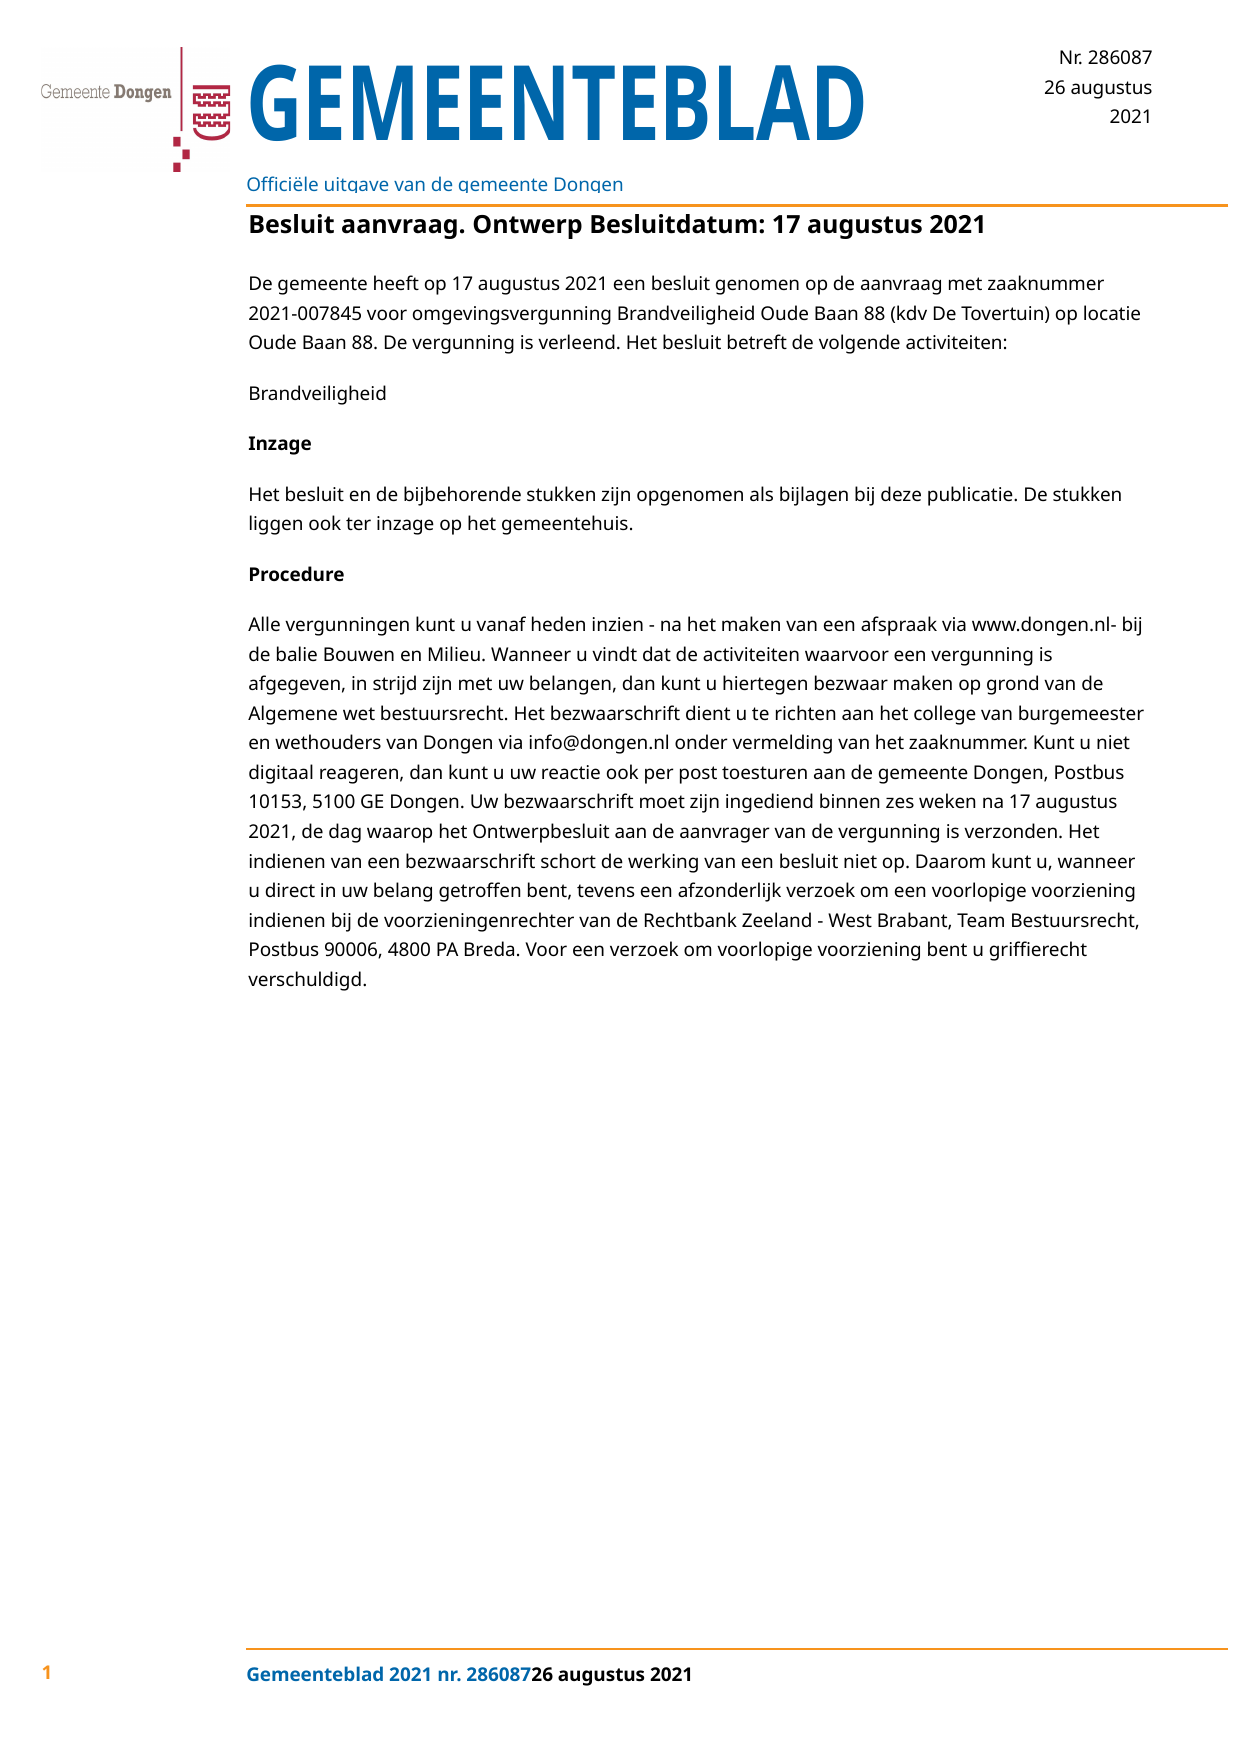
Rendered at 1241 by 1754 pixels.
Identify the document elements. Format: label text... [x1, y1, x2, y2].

text Alle vergunningen kunt u vanaf heden inzien - na het maken van een afspraak via www.dongen.nl- bij de balie Bouwen en Milieu. Wanneer u vindt dat de activiteiten waarvoor een vergunning is afgegeven, in strijd zijn met uw belangen, dan kunt u hiertegen bezwaar maken op grond van de Algemene wet bestuursrecht. Het bezwaarschrift dient u te richten aan het college van burgemeester en wethouders van Dongen via info@dongen.nl onder vermelding van het zaaknummer. Kunt u niet digitaal reageren, dan kunt u uw reactie ook per post toesturen aan de gemeente Dongen, Postbus 10153, 5100 GE Dongen. Uw bezwaarschrift moet zijn ingediend binnen zes weken na 17 augustus 2021, de dag waarop het Ontwerpbesluit aan de aanvrager van de vergunning is verzonden. Het indienen van een bezwaarschrift schort de werking van een besluit niet op. Daarom kunt u, wanneer u direct in uw belang getroffen bent, tevens een afzonderlijk verzoek om een voorlopige voorziening indienen bij de voorzieningenrechter van de Rechtbank Zeeland - West Brabant, Team Bestuursrecht, Postbus 90006, 4800 PA Breda. Voor een verzoek om voorlopige voorziening bent u griffierecht verschuldigd. [248, 611, 1152, 992]
text Inzage [248, 430, 1152, 456]
text Besluit aanvraag. Ontwerp Besluitdatum: 17 augustus 2021 [248, 207, 1152, 241]
picture [41, 47, 231, 172]
text Brandveiligheid [248, 380, 1152, 406]
text Procedure [248, 561, 1152, 586]
text Het besluit en de bijbehorende stukken zijn opgenomen als bijlagen bij deze publicatie. De stukken liggen ook ter inzage op het gemeentehuis. [248, 481, 1152, 536]
text De gemeente heeft op 17 augustus 2021 een besluit genomen op de aanvraag met zaaknummer 2021-007845 voor omgevingsvergunning Brandveiligheid Oude Baan 88 (kdv De Tovertuin) op locatie Oude Baan 88. De vergunning is verleend. Het besluit betreft de volgende activiteiten: [248, 270, 1152, 355]
